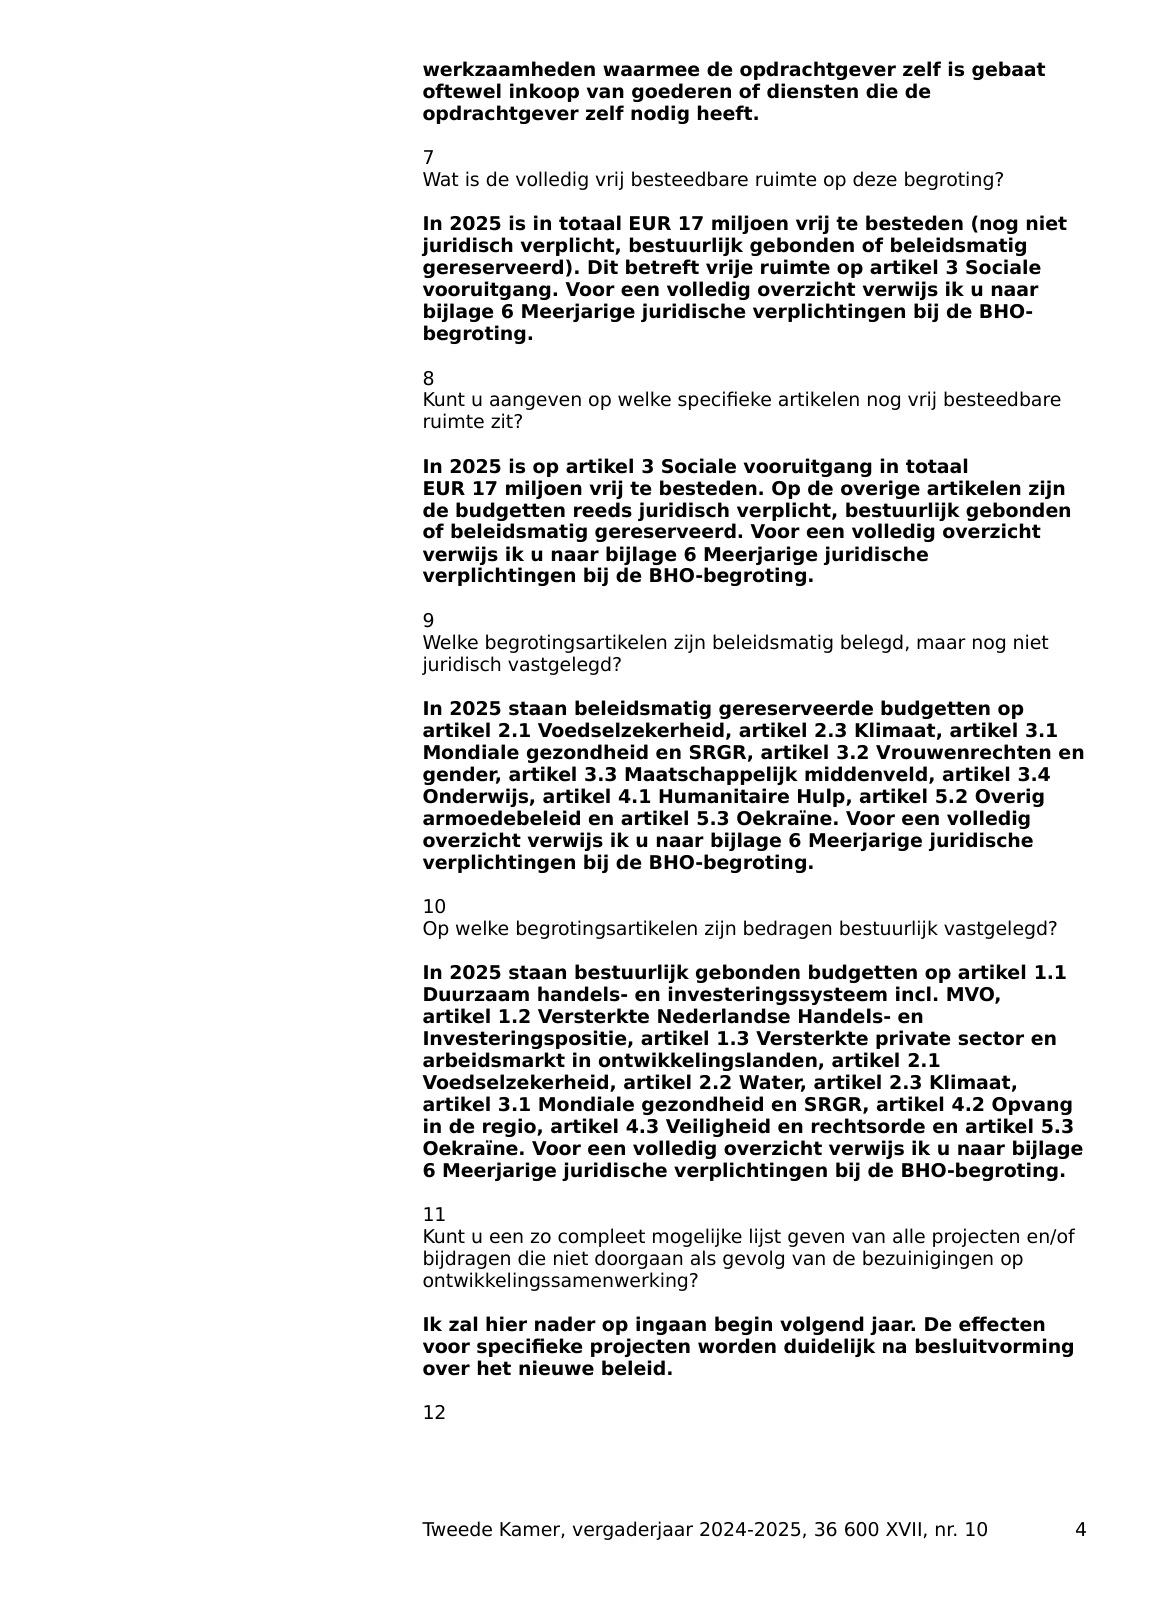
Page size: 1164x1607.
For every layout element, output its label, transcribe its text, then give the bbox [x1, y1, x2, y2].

text 9 [422, 609, 1087, 632]
text 8 [422, 367, 1087, 389]
text Wat is de volledig vrij besteedbare ruimte op deze begroting? [422, 169, 1087, 191]
text Welke begrotingsartikelen zijn beleidsmatig belegd, maar nog niet juridisch vastgelegd? [422, 632, 1087, 676]
text In 2025 staan bestuurlijk gebonden budgetten op artikel 1.1 Duurzaam handels- en investeringssysteem incl. MVO, artikel 1.2 Versterkte Nederlandse Handels- en Investeringspositie, artikel 1.3 Versterkte private sector en arbeidsmarkt in ontwikkelingslanden, artikel 2.1 Voedselzekerheid, artikel 2.2 Water, artikel 2.3 Klimaat, artikel 3.1 Mondiale gezondheid en SRGR, artikel 4.2 Opvang in de regio, artikel 4.3 Veiligheid en rechtsorde en artikel 5.3 Oekraïne. Voor een volledig overzicht verwijs ik u naar bijlage 6 Meerjarige juridische verplichtingen bij de BHO-begroting. [422, 962, 1087, 1182]
text 11 [422, 1204, 1087, 1226]
text Kunt u aangeven op welke specifieke artikelen nog vrij besteedbare ruimte zit? [422, 389, 1087, 433]
text werkzaamheden waarmee de opdrachtgever zelf is gebaat oftewel inkoop van goederen of diensten die de opdrachtgever zelf nodig heeft. [422, 59, 1087, 125]
text In 2025 is op artikel 3 Sociale vooruitgang in totaal EUR 17 miljoen vrij te besteden. Op de overige artikelen zijn de budgetten reeds juridisch verplicht, bestuurlijk gebonden of beleidsmatig gereserveerd. Voor een volledig overzicht verwijs ik u naar bijlage 6 Meerjarige juridische verplichtingen bij de BHO-begroting. [422, 456, 1087, 587]
text Kunt u een zo compleet mogelijke lijst geven van alle projecten en/of bijdragen die niet doorgaan als gevolg van de bezuinigingen op ontwikkelingssamenwerking? [422, 1226, 1087, 1292]
text 10 [422, 896, 1087, 918]
text Ik zal hier nader op ingaan begin volgend jaar. De effecten voor specifieke projecten worden duidelijk na besluitvorming over het nieuwe beleid. [422, 1314, 1087, 1380]
text 12 [422, 1402, 1087, 1424]
text Op welke begrotingsartikelen zijn bedragen bestuurlijk vastgelegd? [422, 918, 1087, 940]
text 7 [422, 147, 1087, 169]
text In 2025 is in totaal EUR 17 miljoen vrij te besteden (nog niet juridisch verplicht, bestuurlijk gebonden of beleidsmatig gereserveerd). Dit betreft vrije ruimte op artikel 3 Sociale vooruitgang. Voor een volledig overzicht verwijs ik u naar bijlage 6 Meerjarige juridische verplichtingen bij de BHO-begroting. [422, 213, 1087, 345]
text In 2025 staan beleidsmatig gereserveerde budgetten op artikel 2.1 Voedselzekerheid, artikel 2.3 Klimaat, artikel 3.1 Mondiale gezondheid en SRGR, artikel 3.2 Vrouwenrechten en gender, artikel 3.3 Maatschappelijk middenveld, artikel 3.4 Onderwijs, artikel 4.1 Humanitaire Hulp, artikel 5.2 Overig armoedebeleid en artikel 5.3 Oekraïne. Voor een volledig overzicht verwijs ik u naar bijlage 6 Meerjarige juridische verplichtingen bij de BHO-begroting. [422, 698, 1087, 873]
